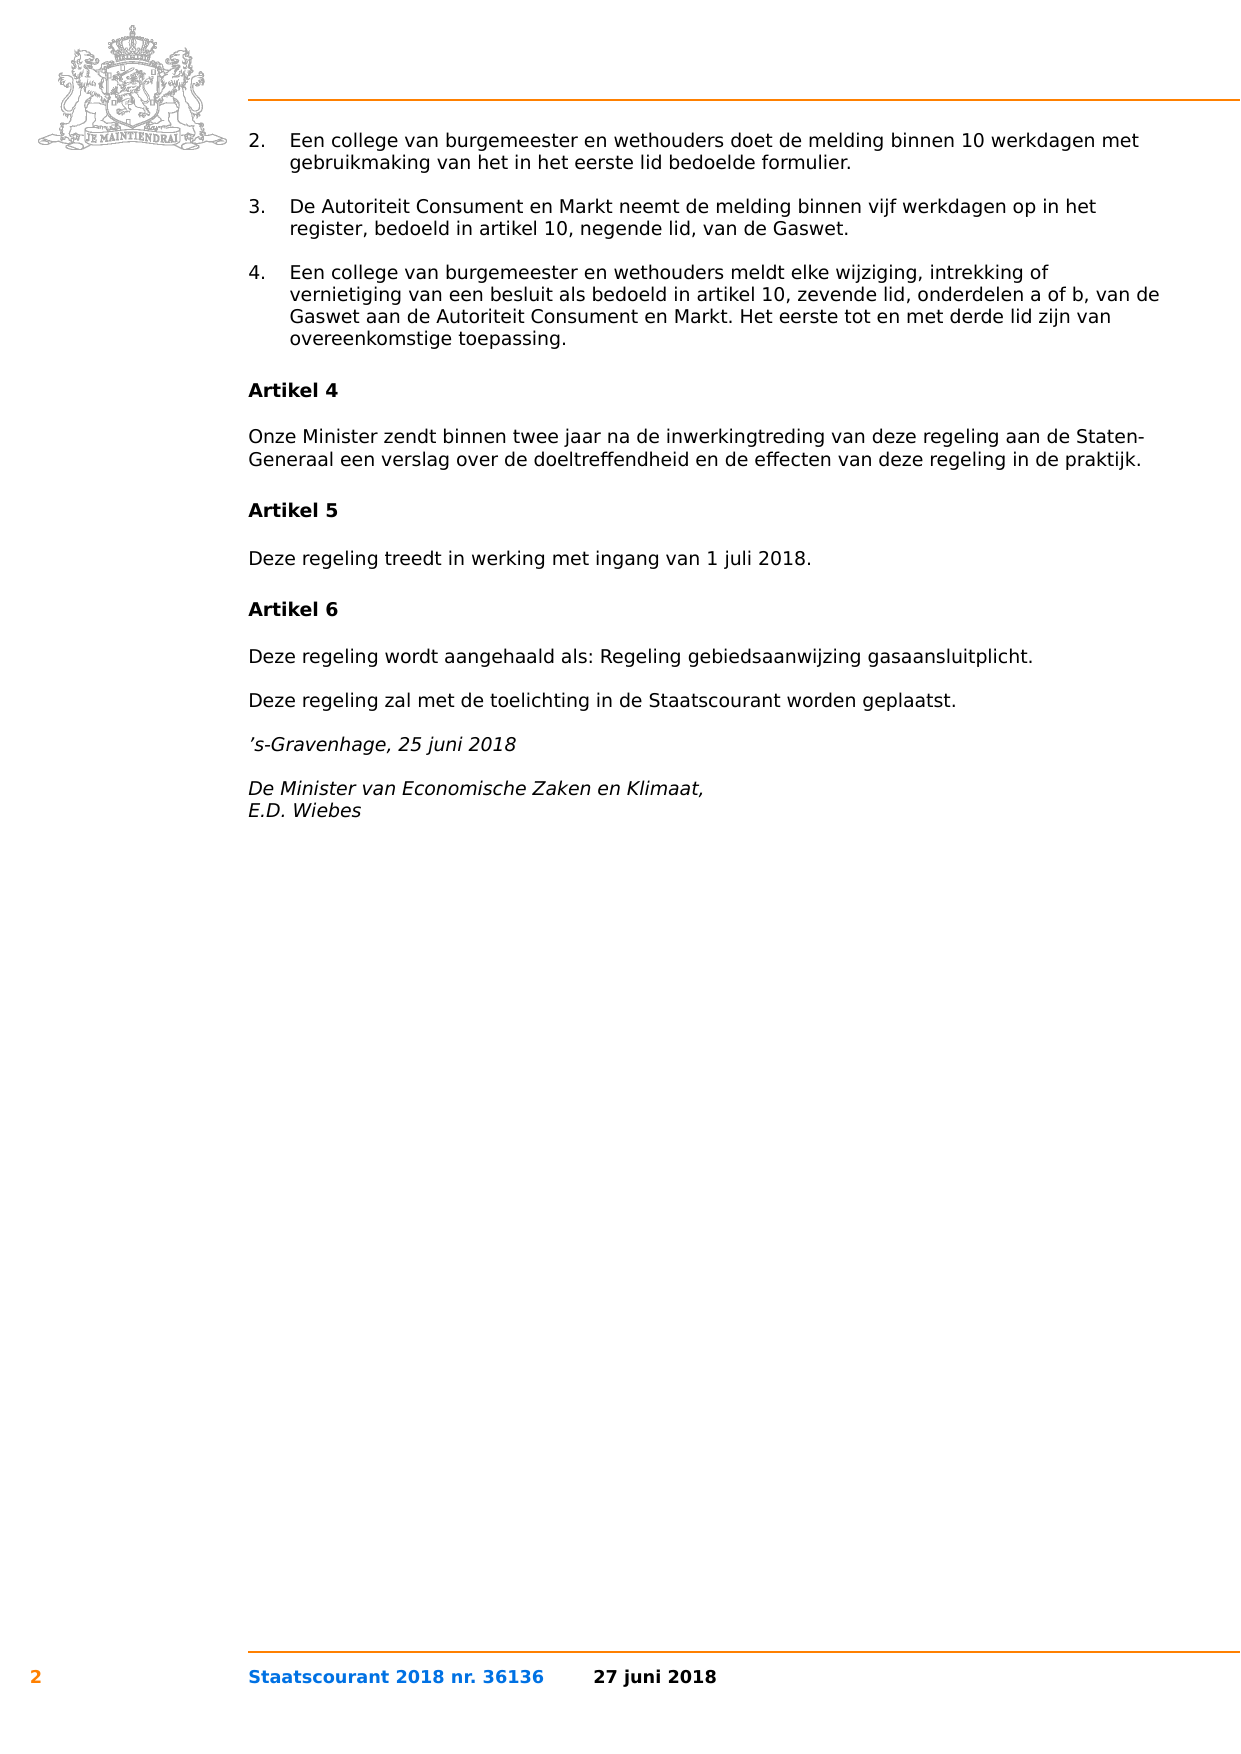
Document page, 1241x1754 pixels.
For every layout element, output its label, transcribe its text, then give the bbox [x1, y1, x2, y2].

text Deze regeling treedt in werking met ingang van 1 juli 2018. [248, 547, 1163, 569]
subtitle Artikel 4 [248, 379, 1163, 401]
picture [38, 25, 227, 150]
subtitle Artikel 5 [248, 500, 1163, 522]
text Deze regeling zal met de toelichting in de Staatscourant worden geplaatst. [248, 690, 1163, 712]
text Deze regeling wordt aangehaald als: Regeling gebiedsaanwijzing gasaansluitplicht. [248, 646, 1163, 668]
text 2. Een college van burgemeester en wethouders doet de melding binnen 10 werkdagen met gebruikmaking van het in het eerste lid bedoelde formulier. [248, 130, 1163, 174]
text De Minister van Economische Zaken en Klimaat, E.D. Wiebes [248, 778, 1163, 822]
subtitle Artikel 6 [248, 599, 1163, 621]
text ’s-Gravenhage, 25 juni 2018 [248, 734, 1163, 756]
text 4. Een college van burgemeester en wethouders meldt elke wijziging, intrekking of vernietiging van een besluit als bedoeld in artikel 10, zevende lid, onderdelen a of b, van de Gaswet aan de Autoriteit Consument en Markt. Het eerste tot en met derde lid zijn van overeenkomstige toepassing. [248, 262, 1163, 349]
text Onze Minister zendt binnen twee jaar na de inwerkingtreding van deze regeling aan de Staten-Generaal een verslag over de doeltreffendheid en de effecten van deze regeling in de praktijk. [248, 426, 1163, 470]
text 3. De Autoriteit Consument en Markt neemt de melding binnen vijf werkdagen op in het register, bedoeld in artikel 10, negende lid, van de Gaswet. [248, 196, 1163, 240]
